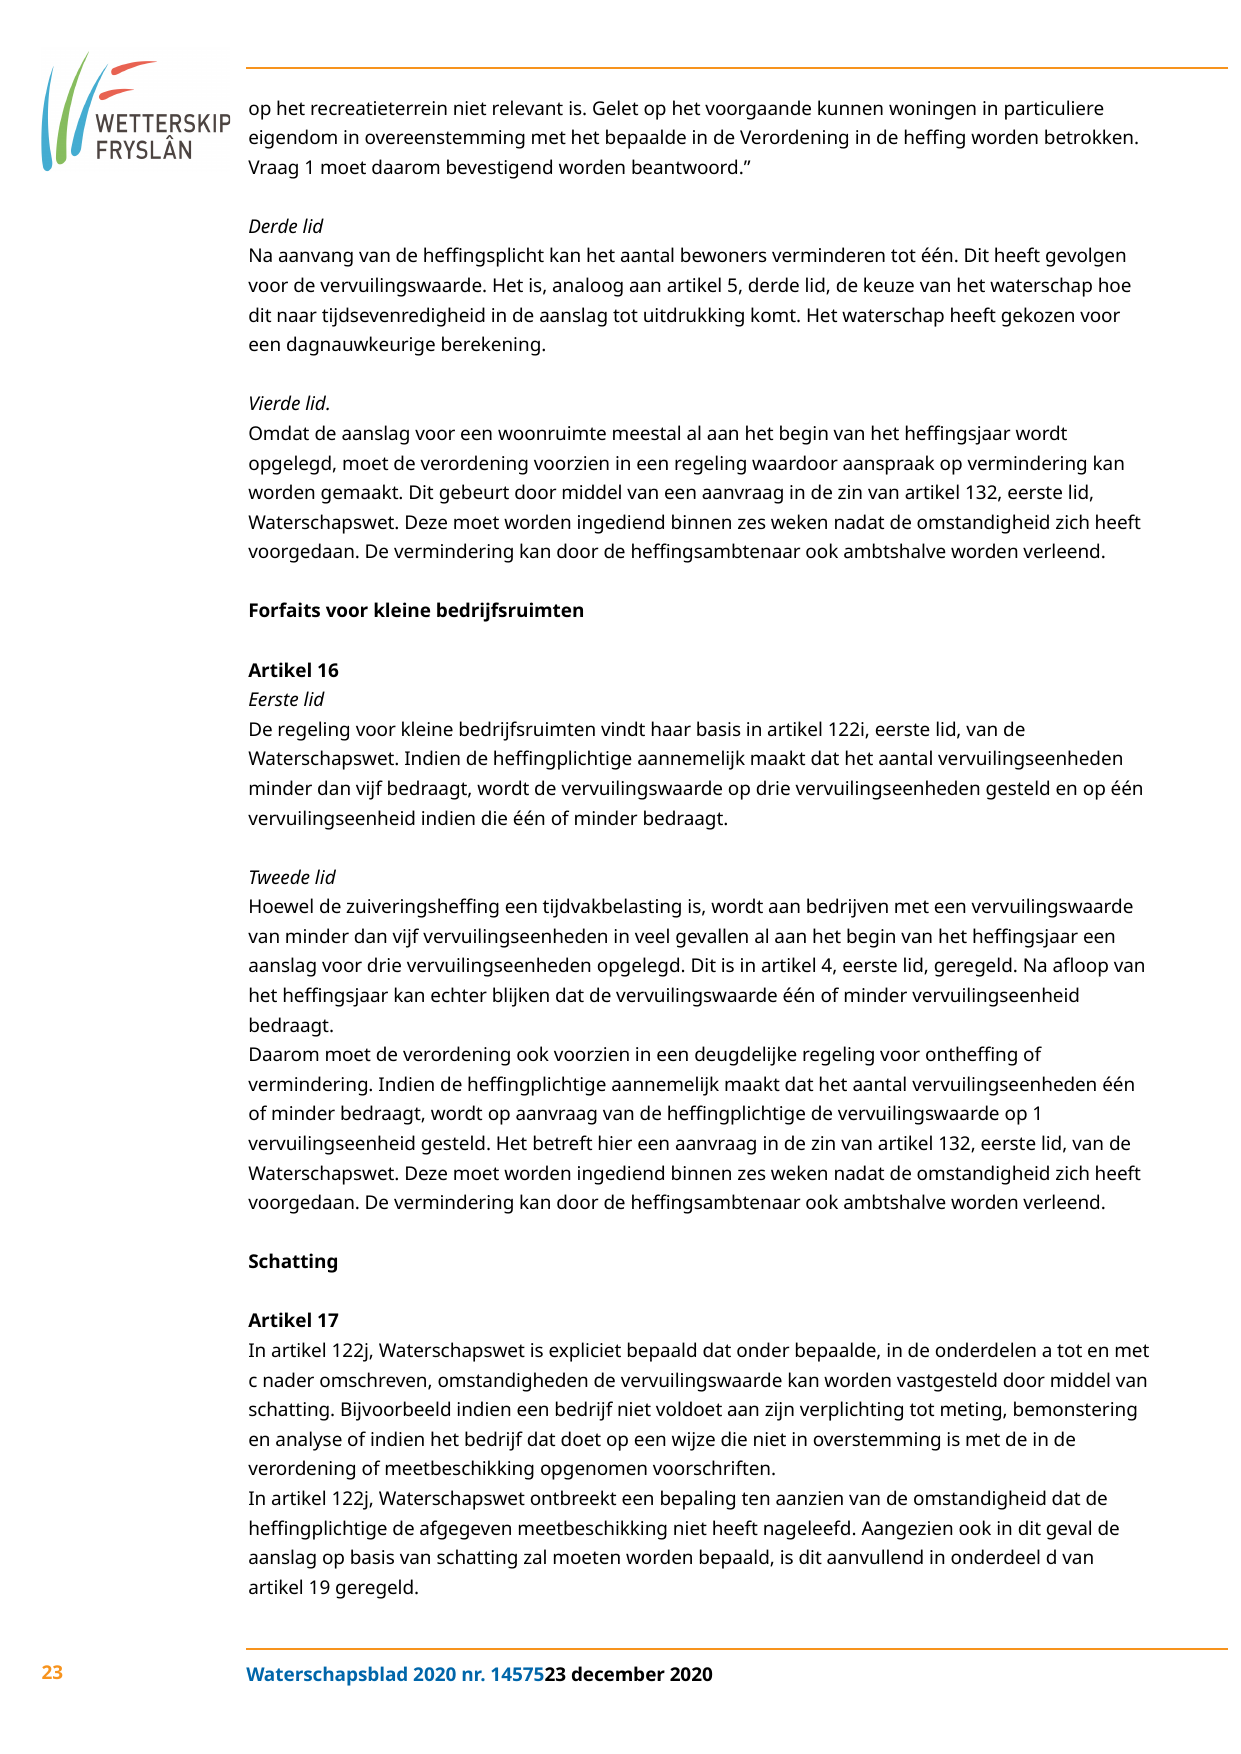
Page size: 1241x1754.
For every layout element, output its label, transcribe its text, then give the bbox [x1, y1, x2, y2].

text Schatting [248, 1248, 1152, 1274]
text Daarom moet de verordening ook voorzien in een deugdelijke regeling voor ontheffing of vermindering. Indien de heffingplichtige aannemelijk maakt dat het aantal vervuilingseenheden één of minder bedraagt, wordt op aanvraag van de heffingplichtige de vervuilingswaarde op 1 vervuilingseenheid gesteld. Het betreft hier een aanvraag in de zin van artikel 132, eerste lid, van de Waterschapswet. Deze moet worden ingediend binnen zes weken nadat de omstandigheid zich heeft voorgedaan. De vermindering kan door de heffingsambtenaar ook ambtshalve worden verleend. [248, 1041, 1152, 1215]
text In artikel 122j, Waterschapswet is expliciet bepaald dat onder bepaalde, in de onderdelen a tot en met c nader omschreven, omstandigheden de vervuilingswaarde kan worden vastgesteld door middel van schatting. Bijvoorbeeld indien een bedrijf niet voldoet aan zijn verplichting tot meting, bemonstering en analyse of indien het bedrijf dat doet op een wijze die niet in overstemming is met de in de verordening of meetbeschikking opgenomen voorschriften. [248, 1337, 1152, 1481]
text Vierde lid. [248, 391, 1152, 416]
text De regeling voor kleine bedrijfsruimten vindt haar basis in artikel 122i, eerste lid, van de Waterschapswet. Indien de heffingplichtige aannemelijk maakt dat het aantal vervuilingseenheden minder dan vijf bedraagt, wordt de vervuilingswaarde op drie vervuilingseenheden gesteld en op één vervuilingseenheid indien die één of minder bedraagt. [248, 716, 1152, 831]
text Derde lid [248, 213, 1152, 239]
text Forfaits voor kleine bedrijfsruimten [248, 598, 1152, 623]
text Artikel 17 [248, 1308, 1152, 1333]
text op het recreatieterrein niet relevant is. Gelet op het voorgaande kunnen woningen in particuliere eigendom in overeenstemming met het bepaalde in de Verordening in de heffing worden betrokken. Vraag 1 moet daarom bevestigend worden beantwoord.” [248, 95, 1152, 180]
text Omdat de aanslag voor een woonruimte meestal al aan het begin van het heffingsjaar wordt opgelegd, moet de verordening voorzien in een regeling waardoor aanspraak op vermindering kan worden gemaakt. Dit gebeurt door middel van een aanvraag in de zin van artikel 132, eerste lid, Waterschapswet. Deze moet worden ingediend binnen zes weken nadat de omstandigheid zich heeft voorgedaan. De vermindering kan door de heffingsambtenaar ook ambtshalve worden verleend. [248, 420, 1152, 564]
text Eerste lid [248, 686, 1152, 712]
text Hoewel de zuiveringsheffing een tijdvakbelasting is, wordt aan bedrijven met een vervuilingswaarde van minder dan vijf vervuilingseenheden in veel gevallen al aan het begin van het heffingsjaar een aanslag voor drie vervuilingseenheden opgelegd. Dit is in artikel 4, eerste lid, geregeld. Na afloop van het heffingsjaar kan echter blijken dat de vervuilingswaarde één of minder vervuilingseenheid bedraagt. [248, 893, 1152, 1038]
text Na aanvang van de heffingsplicht kan het aantal bewoners verminderen tot één. Dit heeft gevolgen voor de vervuilingswaarde. Het is, analoog aan artikel 5, derde lid, de keuze van het waterschap hoe dit naar tijdsevenredigheid in de aanslag tot uitdrukking komt. Het waterschap heeft gekozen voor een dagnauwkeurige berekening. [248, 243, 1152, 357]
text In artikel 122j, Waterschapswet ontbreekt een bepaling ten aanzien van de omstandigheid dat de heffingplichtige de afgegeven meetbeschikking niet heeft nageleefd. Aangezien ook in dit geval de aanslag op basis van schatting zal moeten worden bepaald, is dit aanvullend in onderdeel d van artikel 19 geregeld. [248, 1485, 1152, 1600]
text Artikel 16 [248, 657, 1152, 683]
picture [41, 47, 231, 172]
text Tweede lid [248, 864, 1152, 890]
